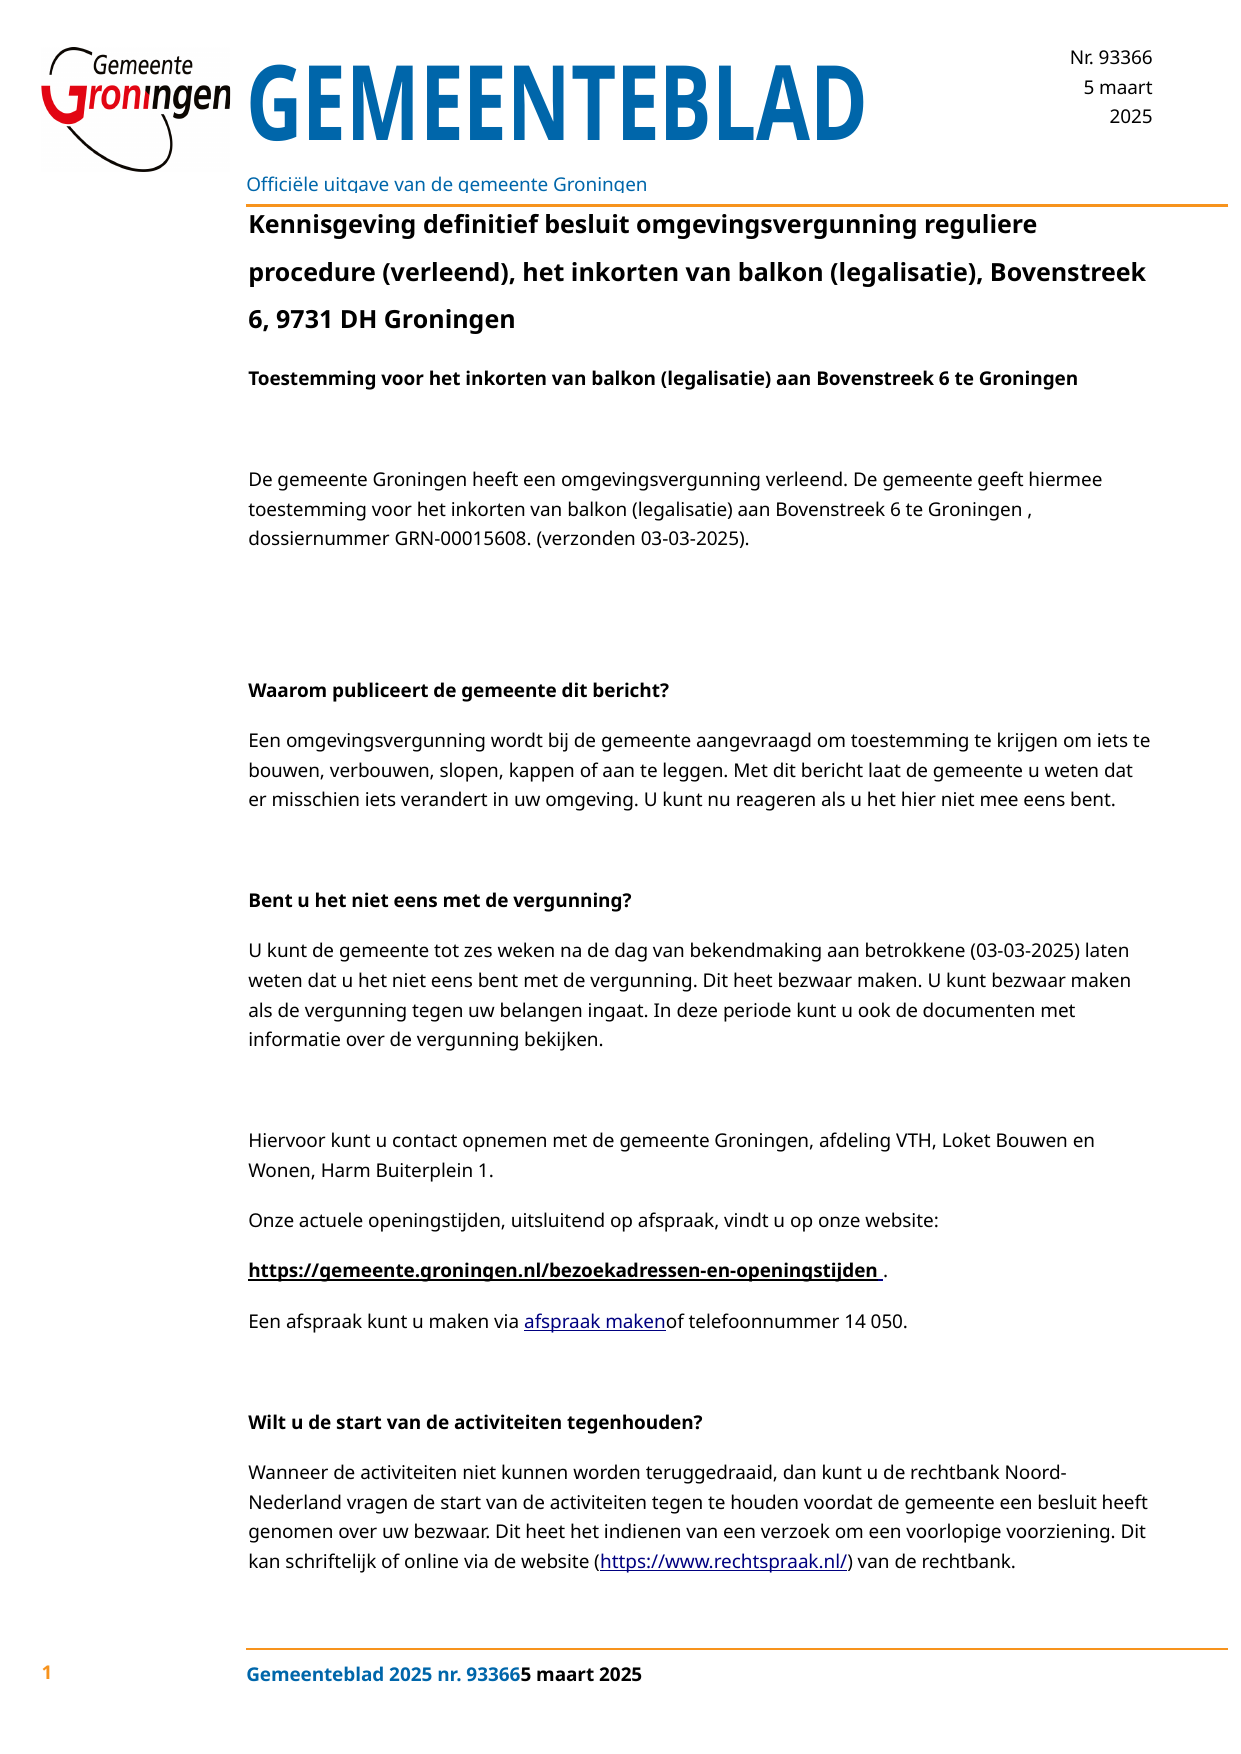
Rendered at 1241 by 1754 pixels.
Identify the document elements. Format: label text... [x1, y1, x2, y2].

text Een omgevingsvergunning wordt bij de gemeente aangevraagd om toestemming te krijgen om iets te bouwen, verbouwen, slopen, kappen of aan te leggen. Met dit bericht laat de gemeente u weten dat er misschien iets verandert in uw omgeving. U kunt nu reageren als u het hier niet mee eens bent. [248, 727, 1152, 812]
text https://gemeente.groningen.nl/bezoekadressen-en-openingstijden . [248, 1258, 1152, 1283]
text Kennisgeving definitief besluit omgevingsvergunning reguliere procedure (verleend), het inkorten van balkon (legalisatie), Bovenstreek 6, 9731 DH Groningen [248, 207, 1152, 336]
picture [41, 47, 231, 172]
text De gemeente Groningen heeft een omgevingsvergunning verleend. De gemeente geeft hiermee toestemming voor het inkorten van balkon (legalisatie) aan Bovenstreek 6 te Groningen , dossiernummer GRN-00015608. (verzonden 03-03-2025). [248, 466, 1152, 551]
text Waarom publiceert de gemeente dit bericht? [248, 677, 1152, 702]
text Toestemming voor het inkorten van balkon (legalisatie) aan Bovenstreek 6 te Groningen [248, 366, 1152, 391]
text Onze actuele openingstijden, uitsluitend op afspraak, vindt u op onze website: [248, 1207, 1152, 1233]
text Een afspraak kunt u maken via afspraak makenof telefoonnummer 14 050. [248, 1308, 1152, 1334]
text U kunt de gemeente tot zes weken na de dag van bekendmaking aan betrokkene (03-03-2025) laten weten dat u het niet eens bent met de vergunning. Dit heet bezwaar maken. U kunt bezwaar maken als de vergunning tegen uw belangen ingaat. In deze periode kunt u ook de documenten met informatie over de vergunning bekijken. [248, 938, 1152, 1052]
text Bent u het niet eens met de vergunning? [248, 887, 1152, 913]
text Wanneer de activiteiten niet kunnen worden teruggedraaid, dan kunt u de rechtbank Noord-Nederland vragen de start van de activiteiten tegen te houden voordat de gemeente een besluit heeft genomen over uw bezwaar. Dit heet het indienen van een verzoek om een voorlopige voorziening. Dit kan schriftelijk of online via de website (https://www.rechtspraak.nl/) van de rechtbank. [248, 1459, 1152, 1574]
text Hiervoor kunt u contact opnemen met de gemeente Groningen, afdeling VTH, Loket Bouwen en Wonen, Harm Buiterplein 1. [248, 1127, 1152, 1182]
text Wilt u de start van de activiteiten tegenhouden? [248, 1409, 1152, 1434]
